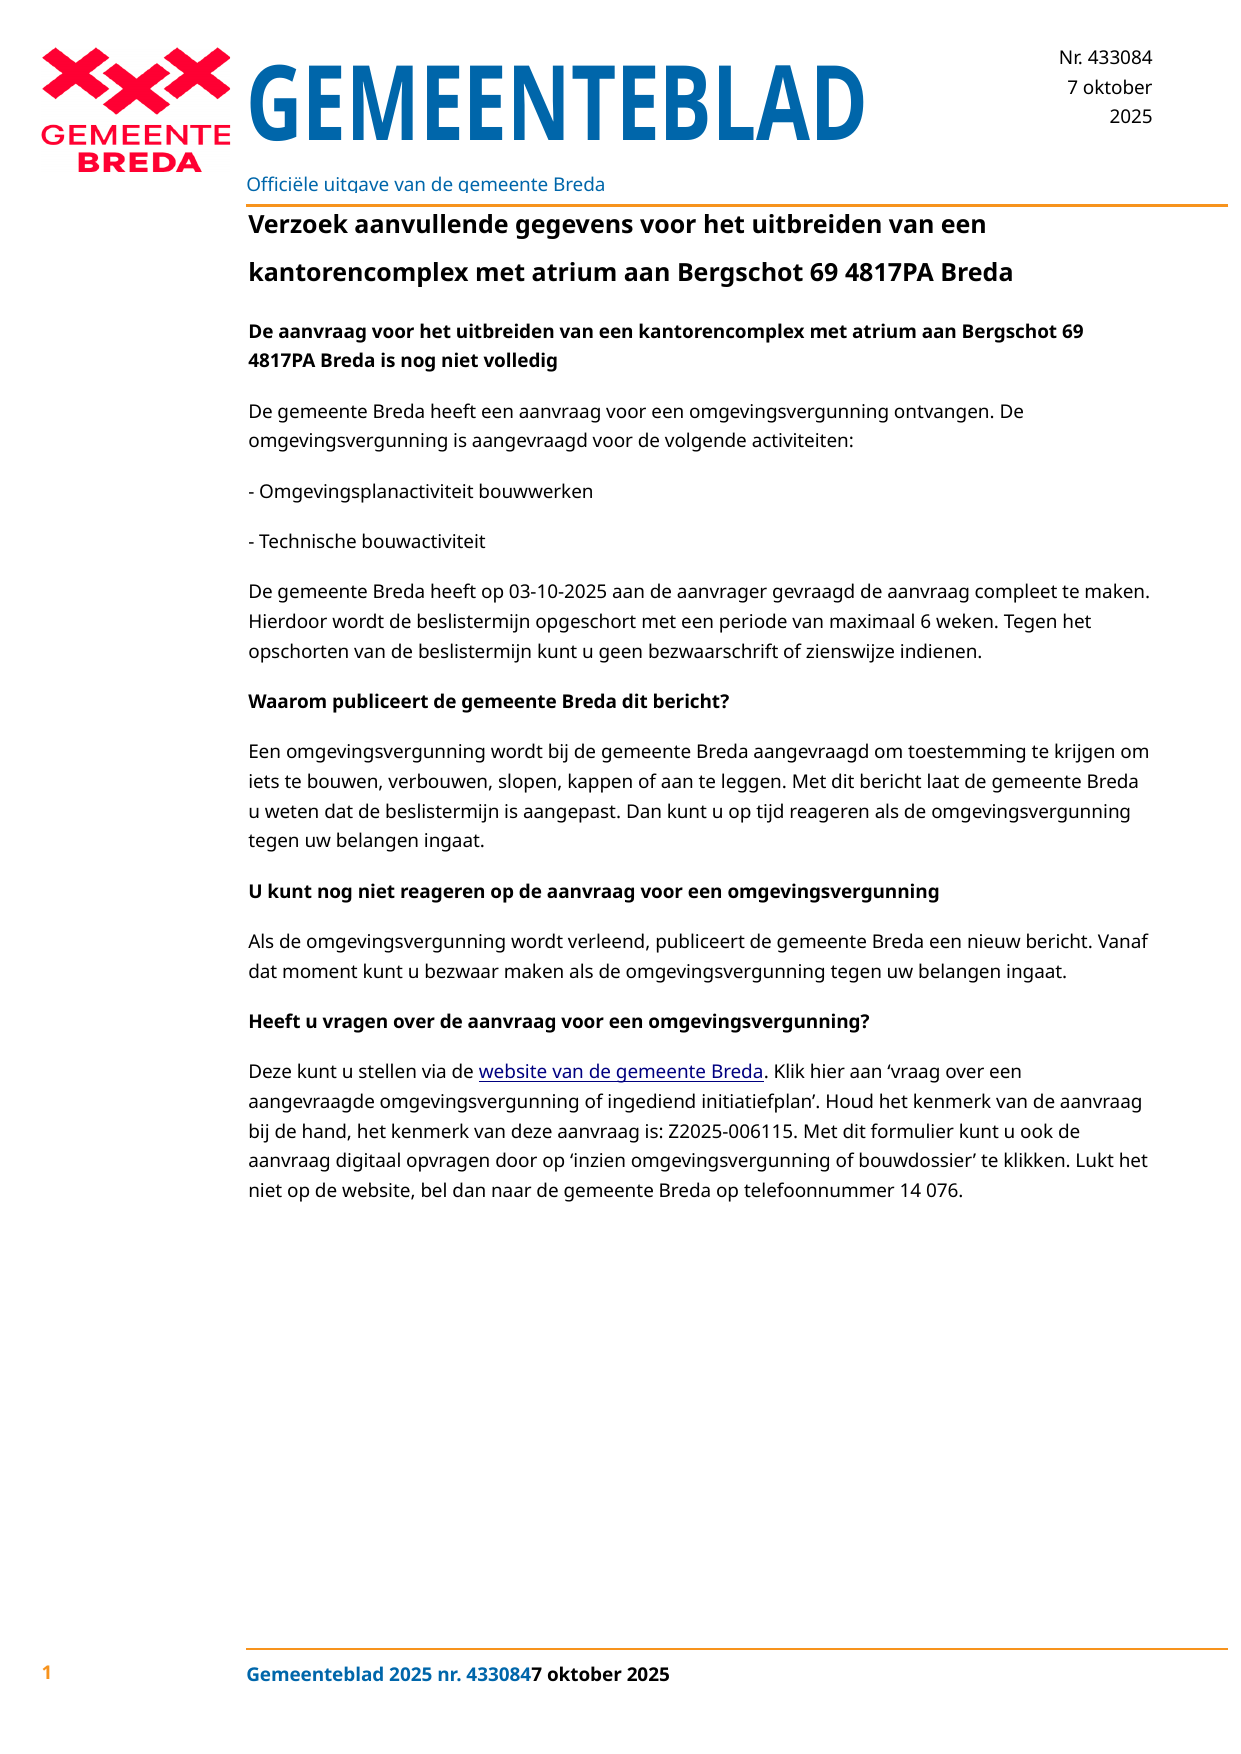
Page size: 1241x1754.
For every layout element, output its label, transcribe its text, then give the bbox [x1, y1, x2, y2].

text Een omgevingsvergunning wordt bij de gemeente Breda aangevraagd om toestemming te krijgen om iets te bouwen, verbouwen, slopen, kappen of aan te leggen. Met dit bericht laat de gemeente Breda u weten dat de beslistermijn is aangepast. Dan kunt u op tijd reageren als de omgevingsvergunning tegen uw belangen ingaat. [248, 739, 1152, 853]
text - Technische bouwactiviteit [248, 528, 1152, 554]
text Deze kunt u stellen via de website van de gemeente Breda. Klik hier aan ‘vraag over een aangevraagde omgevingsvergunning of ingediend initiatiefplan’. Houd het kenmerk van de aanvraag bij de hand, het kenmerk van deze aanvraag is: Z2025-006115. Met dit formulier kunt u ook de aanvraag digitaal opvragen door op ‘inzien omgevingsvergunning of bouwdossier’ te klikken. Lukt het niet op de website, bel dan naar de gemeente Breda op telefoonnummer 14 076. [248, 1059, 1152, 1203]
text U kunt nog niet reageren op de aanvraag voor een omgevingsvergunning [248, 878, 1152, 904]
text - Omgevingsplanactiviteit bouwwerken [248, 478, 1152, 504]
text Heeft u vragen over de aanvraag voor een omgevingsvergunning? [248, 1008, 1152, 1034]
text Verzoek aanvullende gegevens voor het uitbreiden van een kantorencomplex met atrium aan Bergschot 69 4817PA Breda [248, 207, 1152, 288]
text Waarom publiceert de gemeente Breda dit bericht? [248, 688, 1152, 714]
text Als de omgevingsvergunning wordt verleend, publiceert de gemeente Breda een nieuw bericht. Vanaf dat moment kunt u bezwaar maken als de omgevingsvergunning tegen uw belangen ingaat. [248, 928, 1152, 984]
picture [41, 47, 231, 172]
text De gemeente Breda heeft op 03-10-2025 aan de aanvrager gevraagd de aanvraag compleet te maken. Hierdoor wordt de beslistermijn opgeschort met een periode van maximaal 6 weken. Tegen het opschorten van de beslistermijn kunt u geen bezwaarschrift of zienswijze indienen. [248, 579, 1152, 664]
text De aanvraag voor het uitbreiden van een kantorencomplex met atrium aan Bergschot 69 4817PA Breda is nog niet volledig [248, 318, 1152, 373]
text De gemeente Breda heeft een aanvraag voor een omgevingsvergunning ontvangen. De omgevingsvergunning is aangevraagd voor de volgende activiteiten: [248, 398, 1152, 453]
